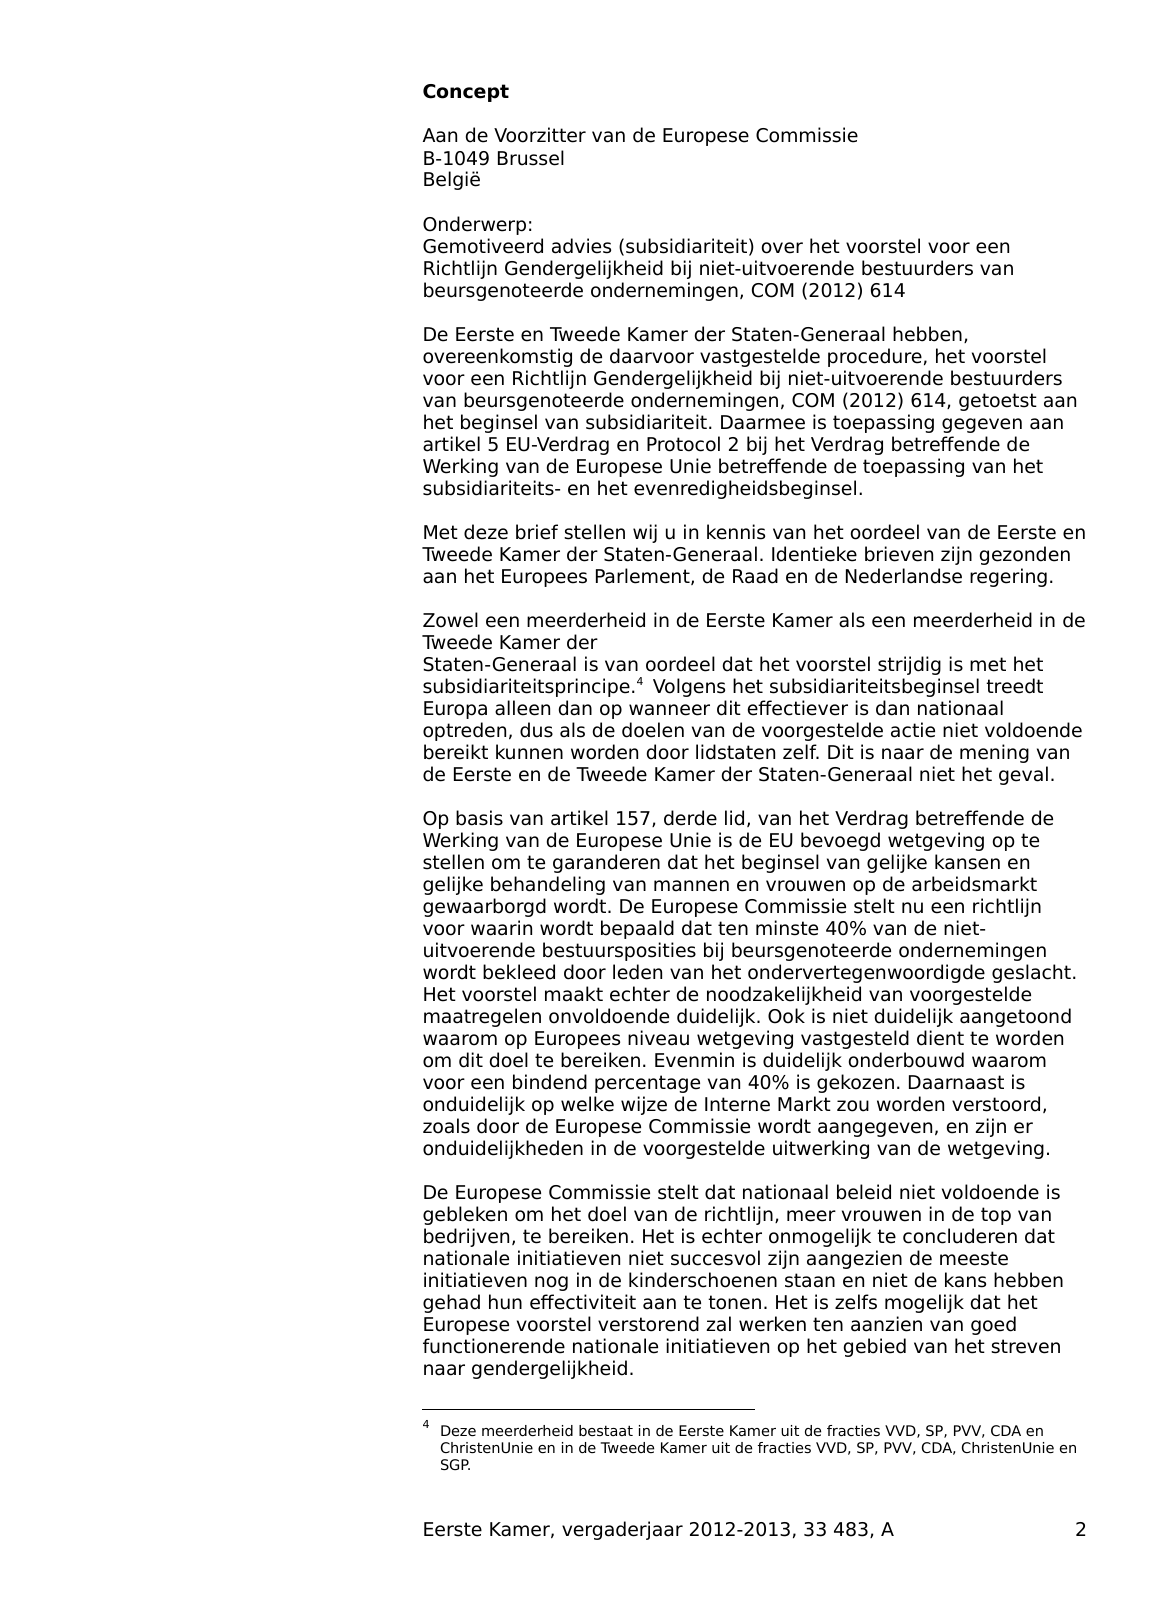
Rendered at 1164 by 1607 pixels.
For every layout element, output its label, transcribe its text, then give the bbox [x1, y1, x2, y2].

text B-1049 Brussel [422, 147, 1087, 169]
text De Eerste en Tweede Kamer der Staten-Generaal hebben, overeenkomstig de daarvoor vastgestelde procedure, het voorstel voor een Richtlijn Gendergelijkheid bij niet-uitvoerende bestuurders van beursgenoteerde ondernemingen, COM (2012) 614, getoetst aan het beginsel van subsidiariteit. Daarmee is toepassing gegeven aan artikel 5 EU-Verdrag en Protocol 2 bij het Verdrag betreffende de Werking van de Europese Unie betreffende de toepassing van het subsidiariteits- en het evenredigheidsbeginsel. [422, 324, 1087, 499]
text De Europese Commissie stelt dat nationaal beleid niet voldoende is gebleken om het doel van de richtlijn, meer vrouwen in de top van bedrijven, te bereiken. Het is echter onmogelijk te concluderen dat nationale initiatieven niet succesvol zijn aangezien de meeste initiatieven nog in de kinderschoenen staan en niet de kans hebben gehad hun effectiviteit aan te tonen. Het is zelfs mogelijk dat het Europese voorstel verstorend zal werken ten aanzien van goed functionerende nationale initiatieven op het gebied van het streven naar gendergelijkheid. [422, 1182, 1087, 1379]
text Staten-Generaal is van oordeel dat het voorstel strijdig is met het subsidiariteitsprincipe. Volgens het subsidiariteitsbeginsel treedt Europa alleen dan op wanneer dit effectiever is dan nationaal optreden, dus als de doelen van de voorgestelde actie niet voldoende bereikt kunnen worden door lidstaten zelf. Dit is naar de mening van de Eerste en de Tweede Kamer der Staten-Generaal niet het geval. [422, 654, 1087, 786]
text Op basis van artikel 157, derde lid, van het Verdrag betreffende de Werking van de Europese Unie is de EU bevoegd wetgeving op te stellen om te garanderen dat het beginsel van gelijke kansen en gelijke behandeling van mannen en vrouwen op de arbeidsmarkt gewaarborgd wordt. De Europese Commissie stelt nu een richtlijn voor waarin wordt bepaald dat ten minste 40% van de niet-uitvoerende bestuursposities bij beursgenoteerde ondernemingen wordt bekleed door leden van het ondervertegenwoordigde geslacht. Het voorstel maakt echter de noodzakelijkheid van voorgestelde maatregelen onvoldoende duidelijk. Ook is niet duidelijk aangetoond waarom op Europees niveau wetgeving vastgesteld dient te worden om dit doel te bereiken. Evenmin is duidelijk onderbouwd waarom voor een bindend percentage van 40% is gekozen. Daarnaast is onduidelijk op welke wijze de Interne Markt zou worden verstoord, zoals door de Europese Commissie wordt aangegeven, en zijn er onduidelijkheden in de voorgestelde uitwerking van de wetgeving. [422, 808, 1087, 1159]
text Gemotiveerd advies (subsidiariteit) over het voorstel voor een Richtlijn Gendergelijkheid bij niet-uitvoerende bestuurders van beursgenoteerde ondernemingen, COM (2012) 614 [422, 236, 1087, 301]
text België [422, 169, 1087, 191]
text Onderwerp: [422, 213, 1087, 236]
text Aan de Voorzitter van de Europese Commissie [422, 125, 1087, 147]
text Deze meerderheid bestaat in de Eerste Kamer uit de fracties VVD, SP, PVV, CDA en ChristenUnie en in de Tweede Kamer uit de fracties VVD, SP, PVV, CDA, ChristenUnie en SGP. [422, 1418, 1087, 1474]
subtitle Concept [422, 81, 1087, 103]
text Met deze brief stellen wij u in kennis van het oordeel van de Eerste en Tweede Kamer der Staten-Generaal. Identieke brieven zijn gezonden aan het Europees Parlement, de Raad en de Nederlandse regering. [422, 522, 1087, 588]
text Zowel een meerderheid in de Eerste Kamer als een meerderheid in de Tweede Kamer der [422, 610, 1087, 654]
